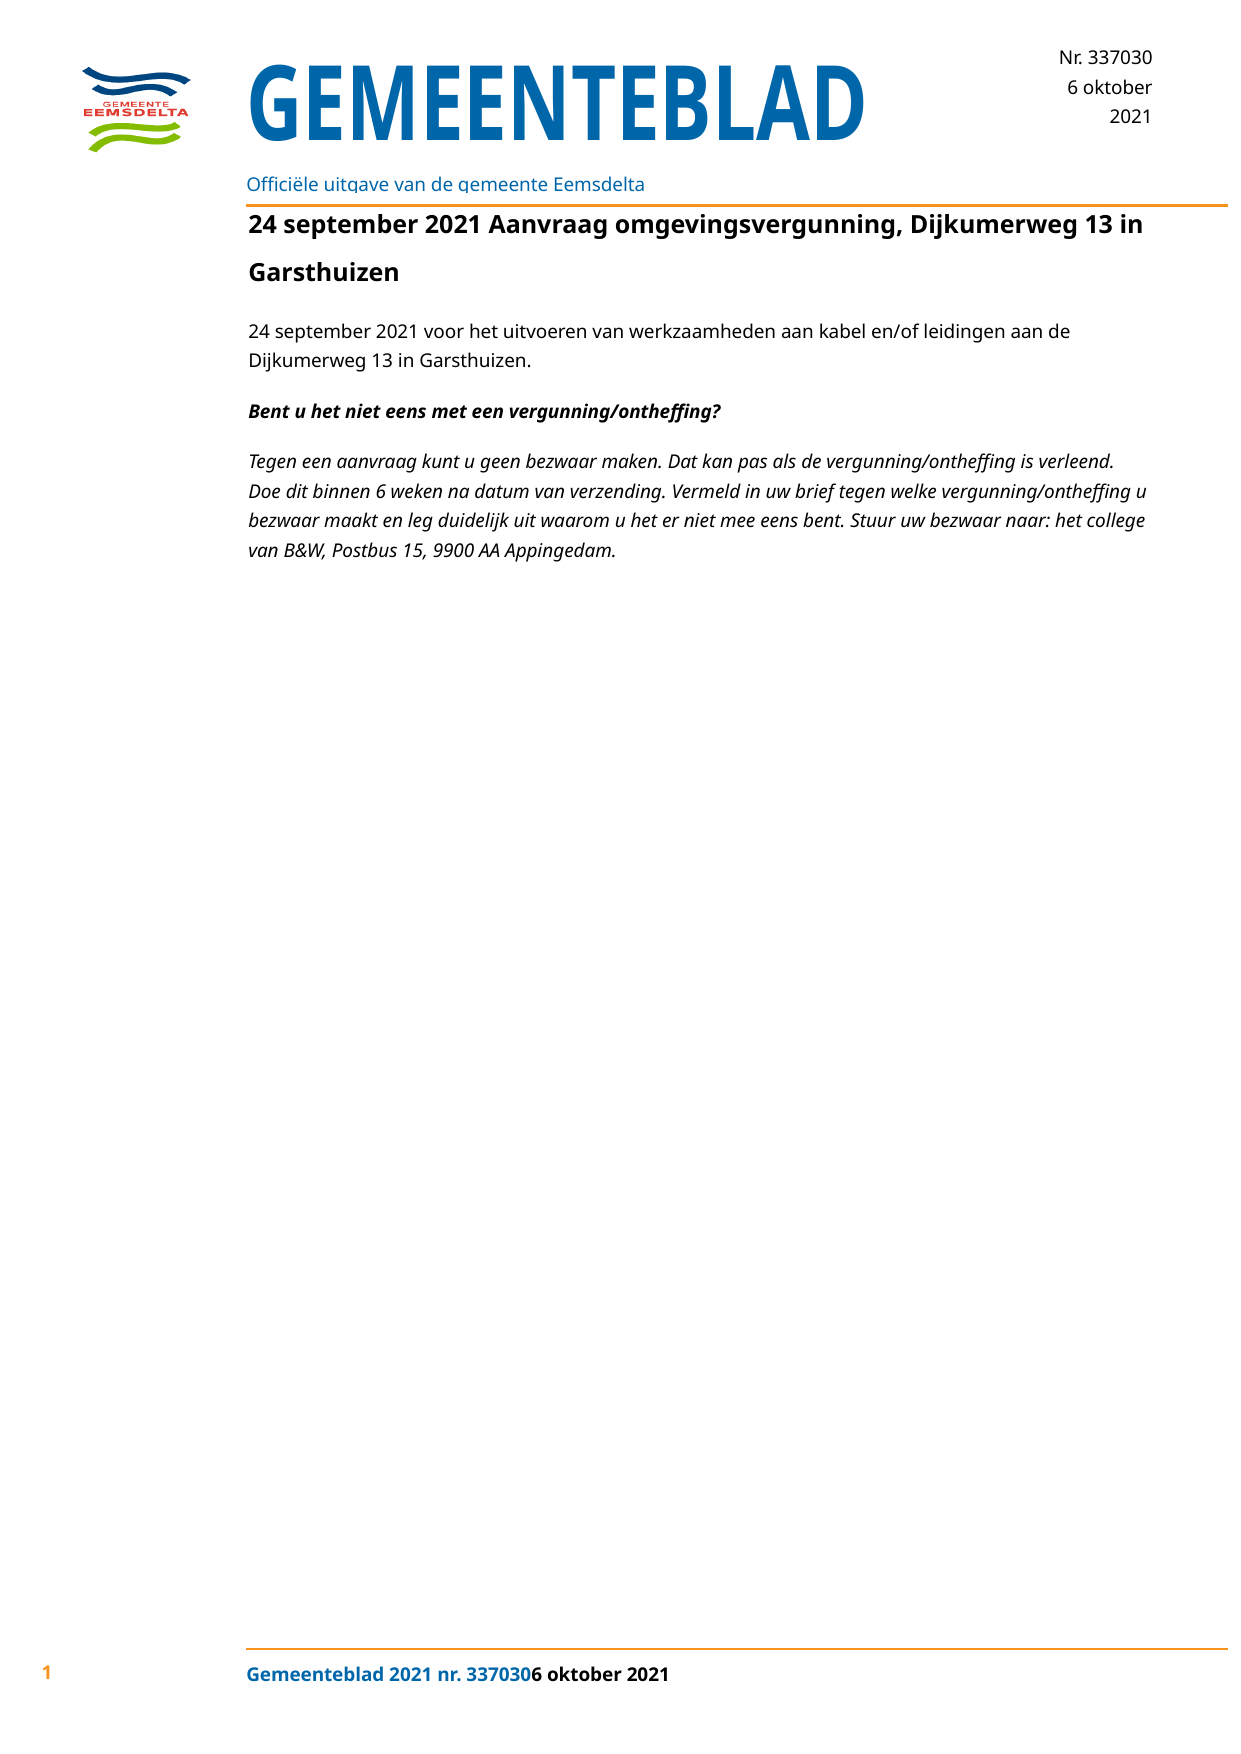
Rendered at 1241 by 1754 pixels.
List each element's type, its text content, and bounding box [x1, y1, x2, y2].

picture [41, 47, 231, 172]
text 24 september 2021 voor het uitvoeren van werkzaamheden aan kabel en/of leidingen aan de Dijkumerweg 13 in Garsthuizen. [248, 318, 1152, 373]
text Tegen een aanvraag kunt u geen bezwaar maken. Dat kan pas als de vergunning/ontheffing is verleend. Doe dit binnen 6 weken na datum van verzending. Vermeld in uw brief tegen welke vergunning/ontheffing u bezwaar maakt en leg duidelijk uit waarom u het er niet mee eens bent. Stuur uw bezwaar naar: het college van B&W, Postbus 15, 9900 AA Appingedam. [248, 448, 1152, 563]
text 24 september 2021 Aanvraag omgevingsvergunning, Dijkumerweg 13 in Garsthuizen [248, 207, 1152, 288]
text Bent u het niet eens met een vergunning/ontheffing? [248, 398, 1152, 424]
